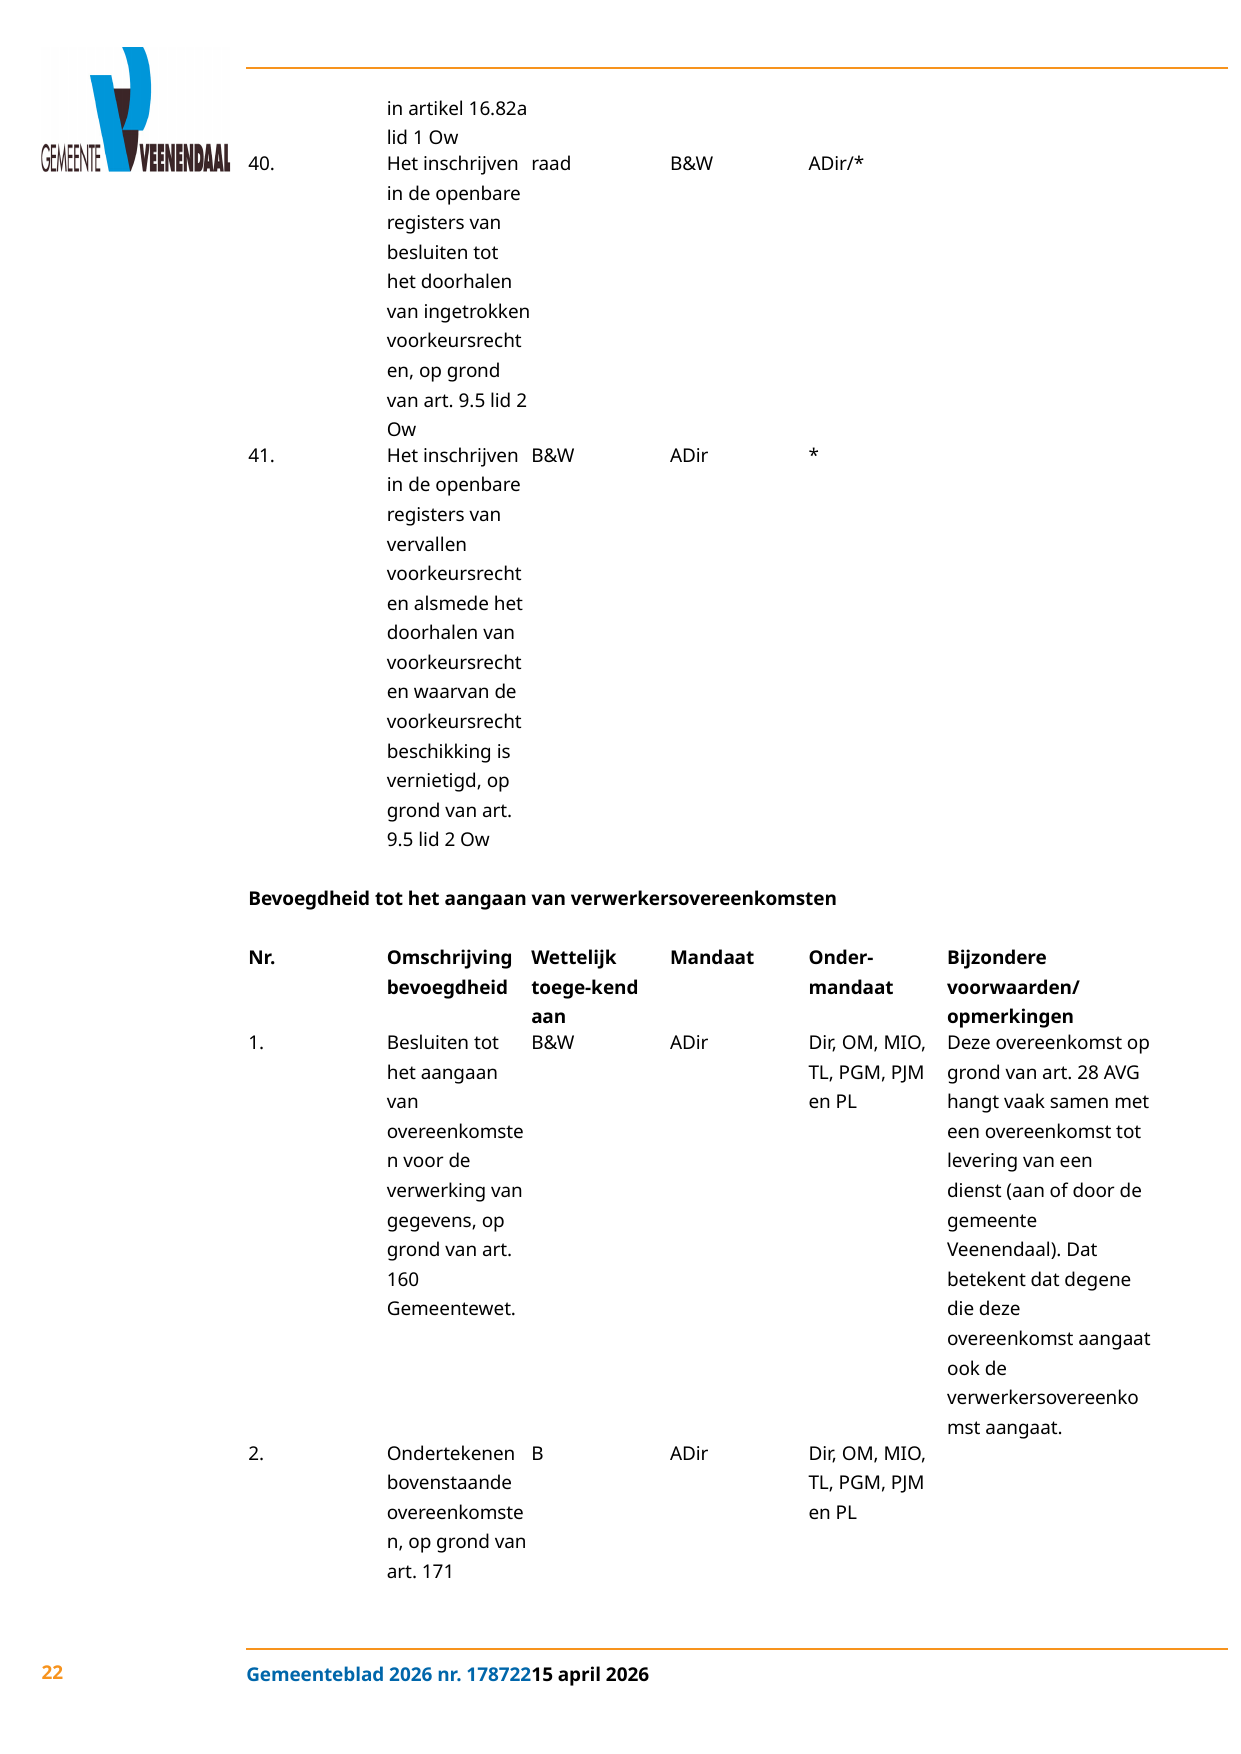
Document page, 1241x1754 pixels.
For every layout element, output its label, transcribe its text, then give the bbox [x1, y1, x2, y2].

table_cell B&W [531, 1029, 670, 1440]
table_cell Het inschrijven in de openbare registers van vervallen voorkeursrechten alsmede het doorhalen van voorkeursrechten waarvan de voorkeursrechtbeschikking is vernietigd, op grond van art. 9.5 lid 2 Ow [387, 442, 531, 852]
table_cell raad [531, 150, 670, 442]
table_cell Dir, OM, MIO, TL, PGM, PJM en PL [808, 1029, 947, 1440]
table_header Nr. [248, 945, 387, 1029]
table_cell 41. [248, 442, 387, 852]
table_cell B&W [531, 442, 670, 852]
table_header Wettelijk toege-kend aan [531, 945, 670, 1029]
table_cell ADir [670, 1029, 808, 1440]
table_cell ADir/* [808, 150, 947, 442]
table_cell Ondertekenen bovenstaande overeenkomsten, op grond van art. 171 [387, 1440, 531, 1584]
table_cell ADir [670, 1440, 808, 1584]
table_cell B [531, 1440, 670, 1584]
table_cell [947, 95, 1152, 150]
table_cell Het inschrijven in de openbare registers van besluiten tot het doorhalen van ingetrokken voorkeursrechten, op grond van art. 9.5 lid 2 Ow [387, 150, 531, 442]
table_cell 2. [248, 1440, 387, 1584]
table_cell [947, 1440, 1152, 1584]
table_cell in artikel 16.82a lid 1 Ow [387, 95, 531, 150]
table_cell ADir [670, 442, 808, 852]
table_cell B&W [670, 150, 808, 442]
picture [123, 47, 231, 172]
table_cell [947, 150, 1152, 442]
text Bevoegdheid tot het aangaan van verwerkersovereenkomsten [248, 885, 1152, 911]
table_cell * [808, 442, 947, 852]
table_cell Dir, OM, MIO, TL, PGM, PJM en PL [808, 1440, 947, 1584]
table_cell [670, 95, 808, 150]
table_header Bijzondere voorwaarden/ opmerkingen [947, 945, 1152, 1029]
table_cell [248, 95, 387, 150]
table_cell 40. [248, 150, 387, 442]
table_header Omschrijving bevoegdheid [387, 945, 531, 1029]
picture [41, 47, 130, 172]
table_header Mandaat [670, 945, 808, 1029]
table_cell Besluiten tot het aangaan van overeenkomsten voor de verwerking van gegevens, op grond van art. 160 Gemeentewet. [387, 1029, 531, 1440]
table_header Onder-mandaat [808, 945, 947, 1029]
table_cell 1. [248, 1029, 387, 1440]
table_cell [808, 95, 947, 150]
table_cell [947, 442, 1152, 852]
table_cell [531, 95, 670, 150]
table_cell Deze overeenkomst op grond van art. 28 AVG hangt vaak samen met een overeenkomst tot levering van een dienst (aan of door de gemeente Veenendaal). Dat betekent dat degene die deze overeenkomst aangaat ook de verwerkersovereenkomst aangaat. [947, 1029, 1152, 1440]
